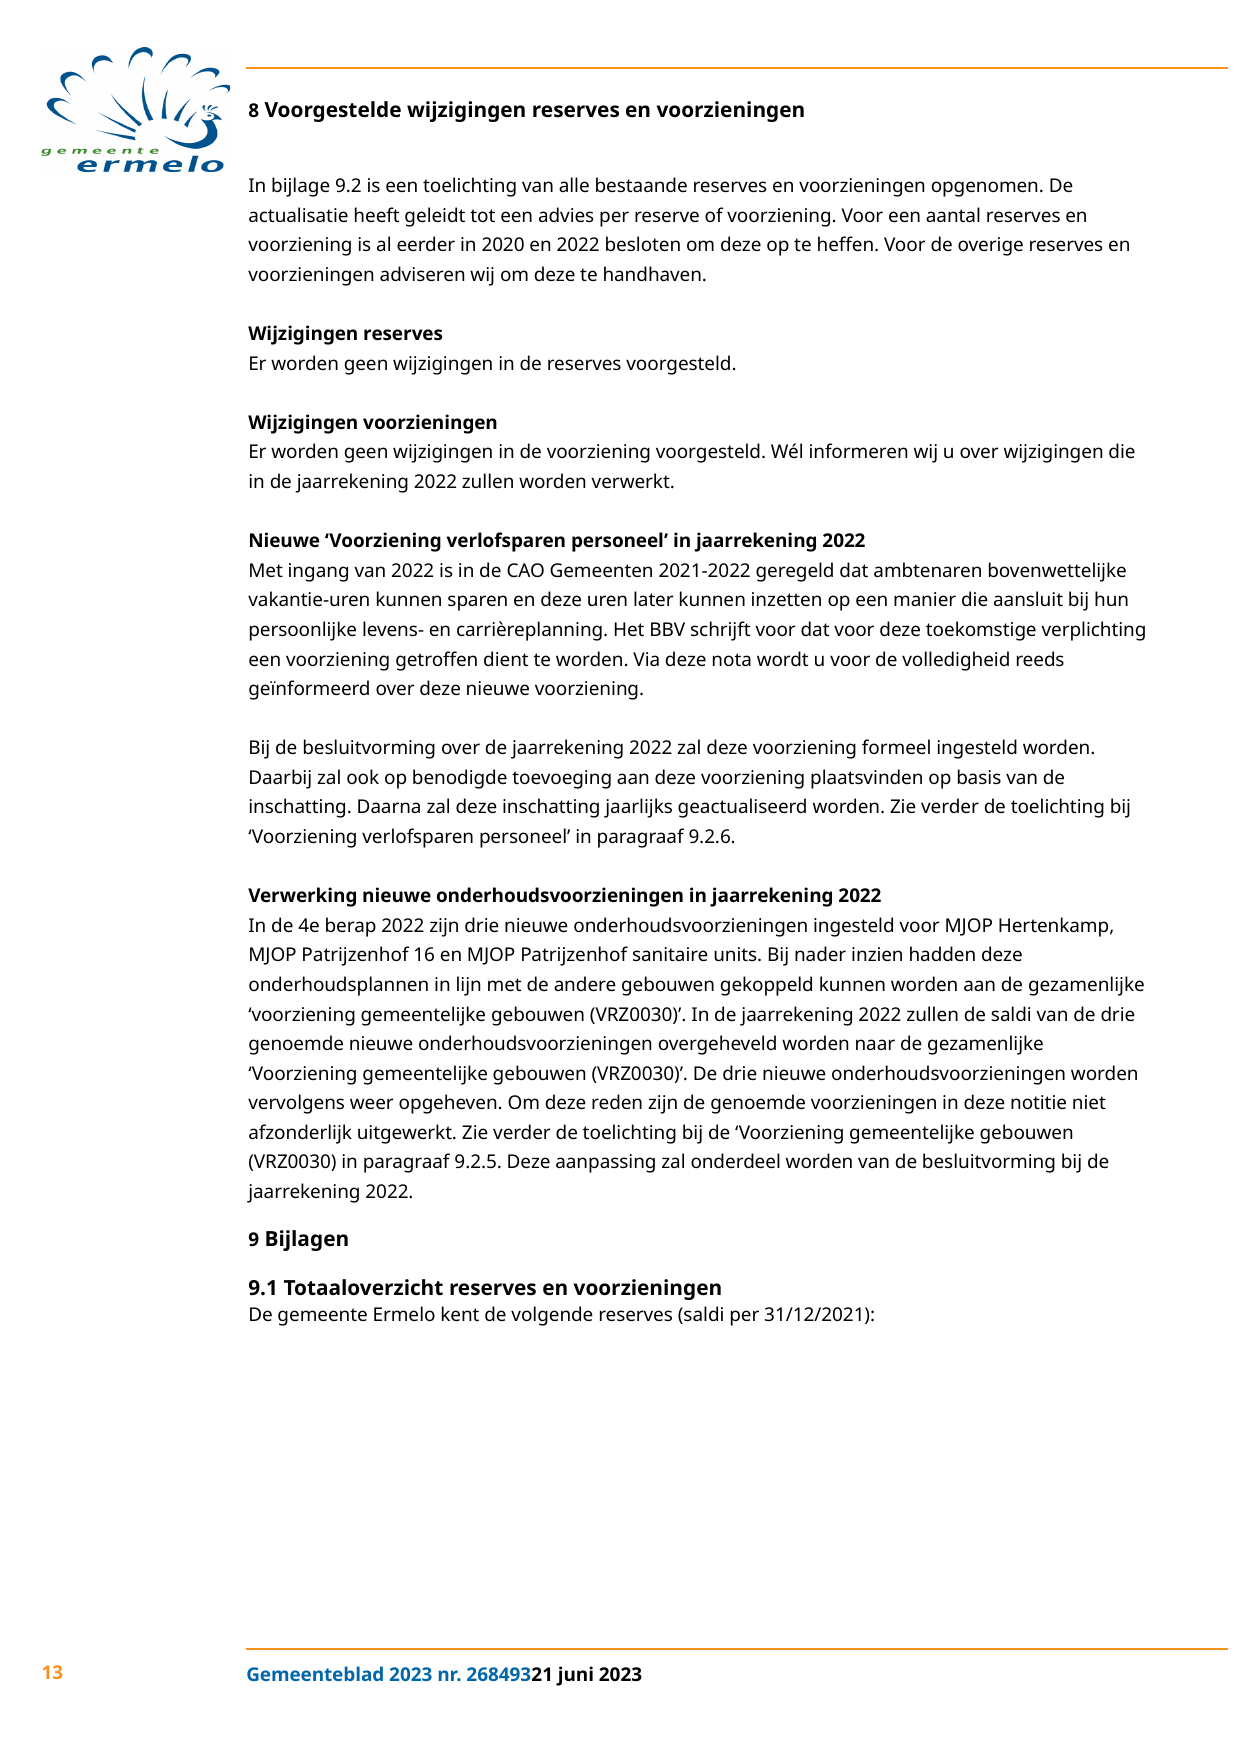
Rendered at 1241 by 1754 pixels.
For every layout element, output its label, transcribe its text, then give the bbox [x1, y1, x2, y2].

text 8 Voorgestelde wijzigingen reserves en voorzieningen [248, 95, 1152, 123]
text Nieuwe ‘Voorziening verlofsparen personeel’ in jaarrekening 2022 [248, 527, 1152, 553]
text 9.1 Totaaloverzicht reserves en voorzieningen [248, 1273, 1152, 1302]
text Er worden geen wijzigingen in de voorziening voorgesteld. Wél informeren wij u over wijzigingen die in de jaarrekening 2022 zullen worden verwerkt. [248, 439, 1152, 494]
text Met ingang van 2022 is in de CAO Gemeenten 2021-2022 geregeld dat ambtenaren bovenwettelijke vakantie-uren kunnen sparen en deze uren later kunnen inzetten op een manier die aansluit bij hun persoonlijke levens- en carrièreplanning. Het BBV schrijft voor dat voor deze toekomstige verplichting een voorziening getroffen dient te worden. Via deze nota wordt u voor de volledigheid reeds geïnformeerd over deze nieuwe voorziening. [248, 557, 1152, 701]
text In de 4e berap 2022 zijn drie nieuwe onderhoudsvoorzieningen ingesteld voor MJOP Hertenkamp, MJOP Patrijzenhof 16 en MJOP Patrijzenhof sanitaire units. Bij nader inzien hadden deze onderhoudsplannen in lijn met de andere gebouwen gekoppeld kunnen worden aan de gezamenlijke ‘voorziening gemeentelijke gebouwen (VRZ0030)’. In de jaarrekening 2022 zullen de saldi van de drie genoemde nieuwe onderhoudsvoorzieningen overgeheveld worden naar de gezamenlijke ‘Voorziening gemeentelijke gebouwen (VRZ0030)’. De drie nieuwe onderhoudsvoorzieningen worden vervolgens weer opgeheven. Om deze reden zijn de genoemde voorzieningen in deze notitie niet afzonderlijk uitgewerkt. Zie verder de toelichting bij de ‘Voorziening gemeentelijke gebouwen (VRZ0030) in paragraaf 9.2.5. Deze aanpassing zal onderdeel worden van de besluitvorming bij de jaarrekening 2022. [248, 912, 1152, 1204]
text Verwerking nieuwe onderhoudsvoorzieningen in jaarrekening 2022 [248, 882, 1152, 908]
text Bij de besluitvorming over de jaarrekening 2022 zal deze voorziening formeel ingesteld worden. Daarbij zal ook op benodigde toevoeging aan deze voorziening plaatsvinden op basis van de inschatting. Daarna zal deze inschatting jaarlijks geactualiseerd worden. Zie verder de toelichting bij ‘Voorziening verlofsparen personeel’ in paragraaf 9.2.6. [248, 734, 1152, 849]
picture [41, 47, 231, 172]
text Wijzigingen voorzieningen [248, 409, 1152, 435]
text De gemeente Ermelo kent de volgende reserves (saldi per 31/12/2021): [248, 1302, 1152, 1327]
text In bijlage 9.2 is een toelichting van alle bestaande reserves en voorzieningen opgenomen. De actualisatie heeft geleidt tot een advies per reserve of voorziening. Voor een aantal reserves en voorziening is al eerder in 2020 en 2022 besloten om deze op te heffen. Voor de overige reserves en voorzieningen adviseren wij om deze te handhaven. [248, 172, 1152, 287]
text Wijzigingen reserves [248, 320, 1152, 346]
text 9 Bijlagen [248, 1224, 1152, 1252]
text Er worden geen wijzigingen in de reserves voorgesteld. [248, 350, 1152, 376]
